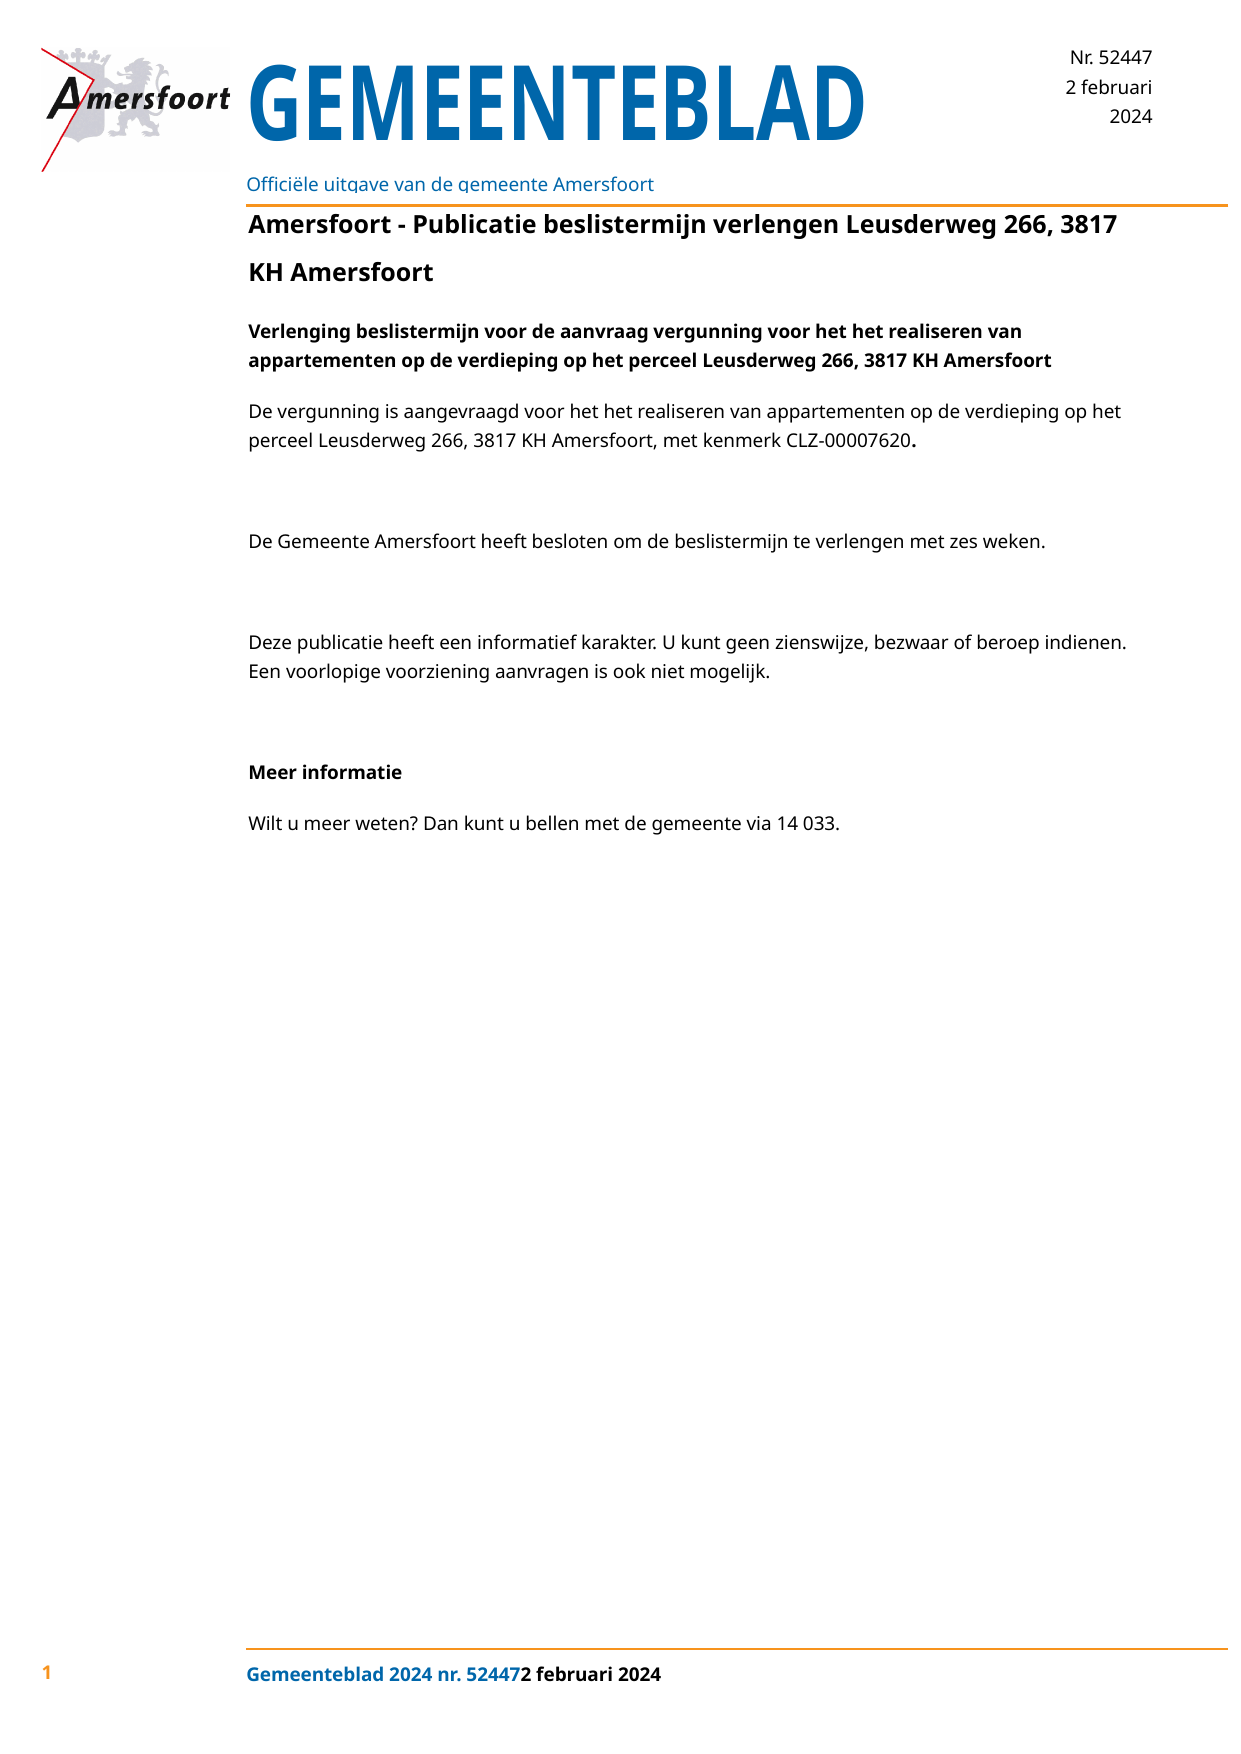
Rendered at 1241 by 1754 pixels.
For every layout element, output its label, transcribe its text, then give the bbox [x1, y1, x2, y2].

text Deze publicatie heeft een informatief karakter. U kunt geen zienswijze, bezwaar of beroep indienen. Een voorlopige voorziening aanvragen is ook niet mogelijk. [248, 629, 1152, 684]
picture [41, 47, 231, 172]
text De Gemeente Amersfoort heeft besloten om de beslistermijn te verlengen met zes weken. [248, 528, 1152, 554]
text De vergunning is aangevraagd voor het het realiseren van appartementen op de verdieping op het perceel Leusderweg 266, 3817 KH Amersfoort, met kenmerk CLZ-00007620. [248, 398, 1152, 453]
text Amersfoort - Publicatie beslistermijn verlengen Leusderweg 266, 3817 KH Amersfoort [248, 207, 1152, 288]
text Verlenging beslistermijn voor de aanvraag vergunning voor het het realiseren van appartementen op de verdieping op het perceel Leusderweg 266, 3817 KH Amersfoort [248, 318, 1152, 373]
text Meer informatie [248, 759, 1152, 785]
text Wilt u meer weten? Dan kunt u bellen met de gemeente via 14 033. [248, 810, 1152, 836]
